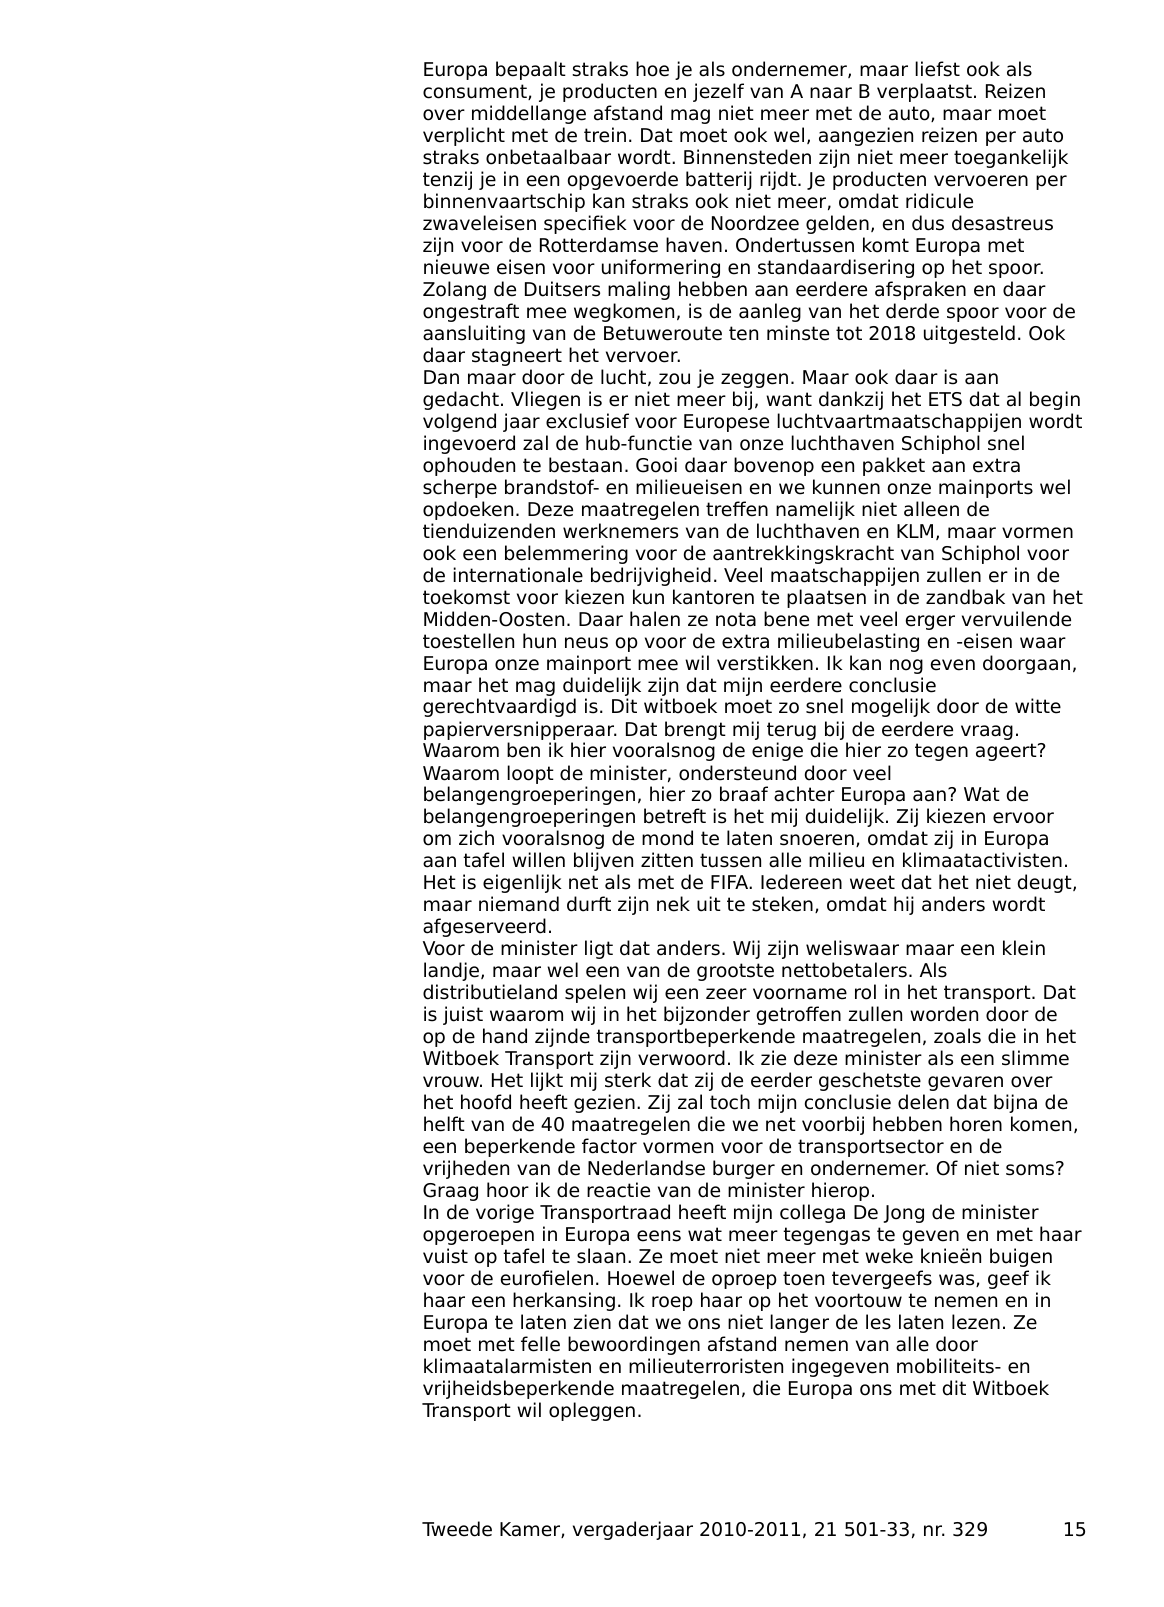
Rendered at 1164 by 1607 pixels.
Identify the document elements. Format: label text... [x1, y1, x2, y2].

text Europa bepaalt straks hoe je als ondernemer, maar liefst ook als consument, je producten en jezelf van A naar B verplaatst. Reizen over middellange afstand mag niet meer met de auto, maar moet verplicht met de trein. Dat moet ook wel, aangezien reizen per auto straks onbetaalbaar wordt. Binnensteden zijn niet meer toegankelijk tenzij je in een opgevoerde batterij rijdt. Je producten vervoeren per binnenvaartschip kan straks ook niet meer, omdat ridicule zwaveleisen specifiek voor de Noordzee gelden, en dus desastreus zijn voor de Rotterdamse haven. Ondertussen komt Europa met nieuwe eisen voor uniformering en standaardisering op het spoor. Zolang de Duitsers maling hebben aan eerdere afspraken en daar ongestraft mee wegkomen, is de aanleg van het derde spoor voor de aansluiting van de Betuweroute ten minste tot 2018 uitgesteld. Ook daar stagneert het vervoer. [422, 59, 1087, 367]
text In de vorige Transportraad heeft mijn collega De Jong de minister opgeroepen in Europa eens wat meer tegengas te geven en met haar vuist op tafel te slaan. Ze moet niet meer met weke knieën buigen voor de eurofielen. Hoewel de oproep toen tevergeefs was, geef ik haar een herkansing. Ik roep haar op het voortouw te nemen en in Europa te laten zien dat we ons niet langer de les laten lezen. Ze moet met felle bewoordingen afstand nemen van alle door klimaatalarmisten en milieuterroristen ingegeven mobiliteits- en vrijheidsbeperkende maatregelen, die Europa ons met dit Witboek Transport wil opleggen. [422, 1202, 1087, 1422]
text Dan maar door de lucht, zou je zeggen. Maar ook daar is aan gedacht. Vliegen is er niet meer bij, want dankzij het ETS dat al begin volgend jaar exclusief voor Europese luchtvaartmaatschappijen wordt ingevoerd zal de hub-functie van onze luchthaven Schiphol snel ophouden te bestaan. Gooi daar bovenop een pakket aan extra scherpe brandstof- en milieueisen en we kunnen onze mainports wel opdoeken. Deze maatregelen treffen namelijk niet alleen de tienduizenden werknemers van de luchthaven en KLM, maar vormen ook een belemmering voor de aantrekkingskracht van Schiphol voor de internationale bedrijvigheid. Veel maatschappijen zullen er in de toekomst voor kiezen kun kantoren te plaatsen in de zandbak van het Midden-Oosten. Daar halen ze nota bene met veel erger vervuilende toestellen hun neus op voor de extra milieubelasting en -eisen waar Europa onze mainport mee wil verstikken. Ik kan nog even doorgaan, maar het mag duidelijk zijn dat mijn eerdere conclusie gerechtvaardigd is. Dit witboek moet zo snel mogelijk door de witte papierversnipperaar. Dat brengt mij terug bij de eerdere vraag. Waarom ben ik hier vooralsnog de enige die hier zo tegen ageert? Waarom loopt de minister, ondersteund door veel belangengroeperingen, hier zo braaf achter Europa aan? Wat de belangengroeperingen betreft is het mij duidelijk. Zij kiezen ervoor om zich vooralsnog de mond te laten snoeren, omdat zij in Europa aan tafel willen blijven zitten tussen alle milieu en klimaatactivisten. Het is eigenlijk net als met de FIFA. Iedereen weet dat het niet deugt, maar niemand durft zijn nek uit te steken, omdat hij anders wordt afgeserveerd. [422, 367, 1087, 938]
text Voor de minister ligt dat anders. Wij zijn weliswaar maar een klein landje, maar wel een van de grootste nettobetalers. Als distributieland spelen wij een zeer voorname rol in het transport. Dat is juist waarom wij in het bijzonder getroffen zullen worden door de op de hand zijnde transportbeperkende maatregelen, zoals die in het Witboek Transport zijn verwoord. Ik zie deze minister als een slimme vrouw. Het lijkt mij sterk dat zij de eerder geschetste gevaren over het hoofd heeft gezien. Zij zal toch mijn conclusie delen dat bijna de helft van de 40 maatregelen die we net voorbij hebben horen komen, een beperkende factor vormen voor de transportsector en de vrijheden van de Nederlandse burger en ondernemer. Of niet soms? Graag hoor ik de reactie van de minister hierop. [422, 938, 1087, 1202]
